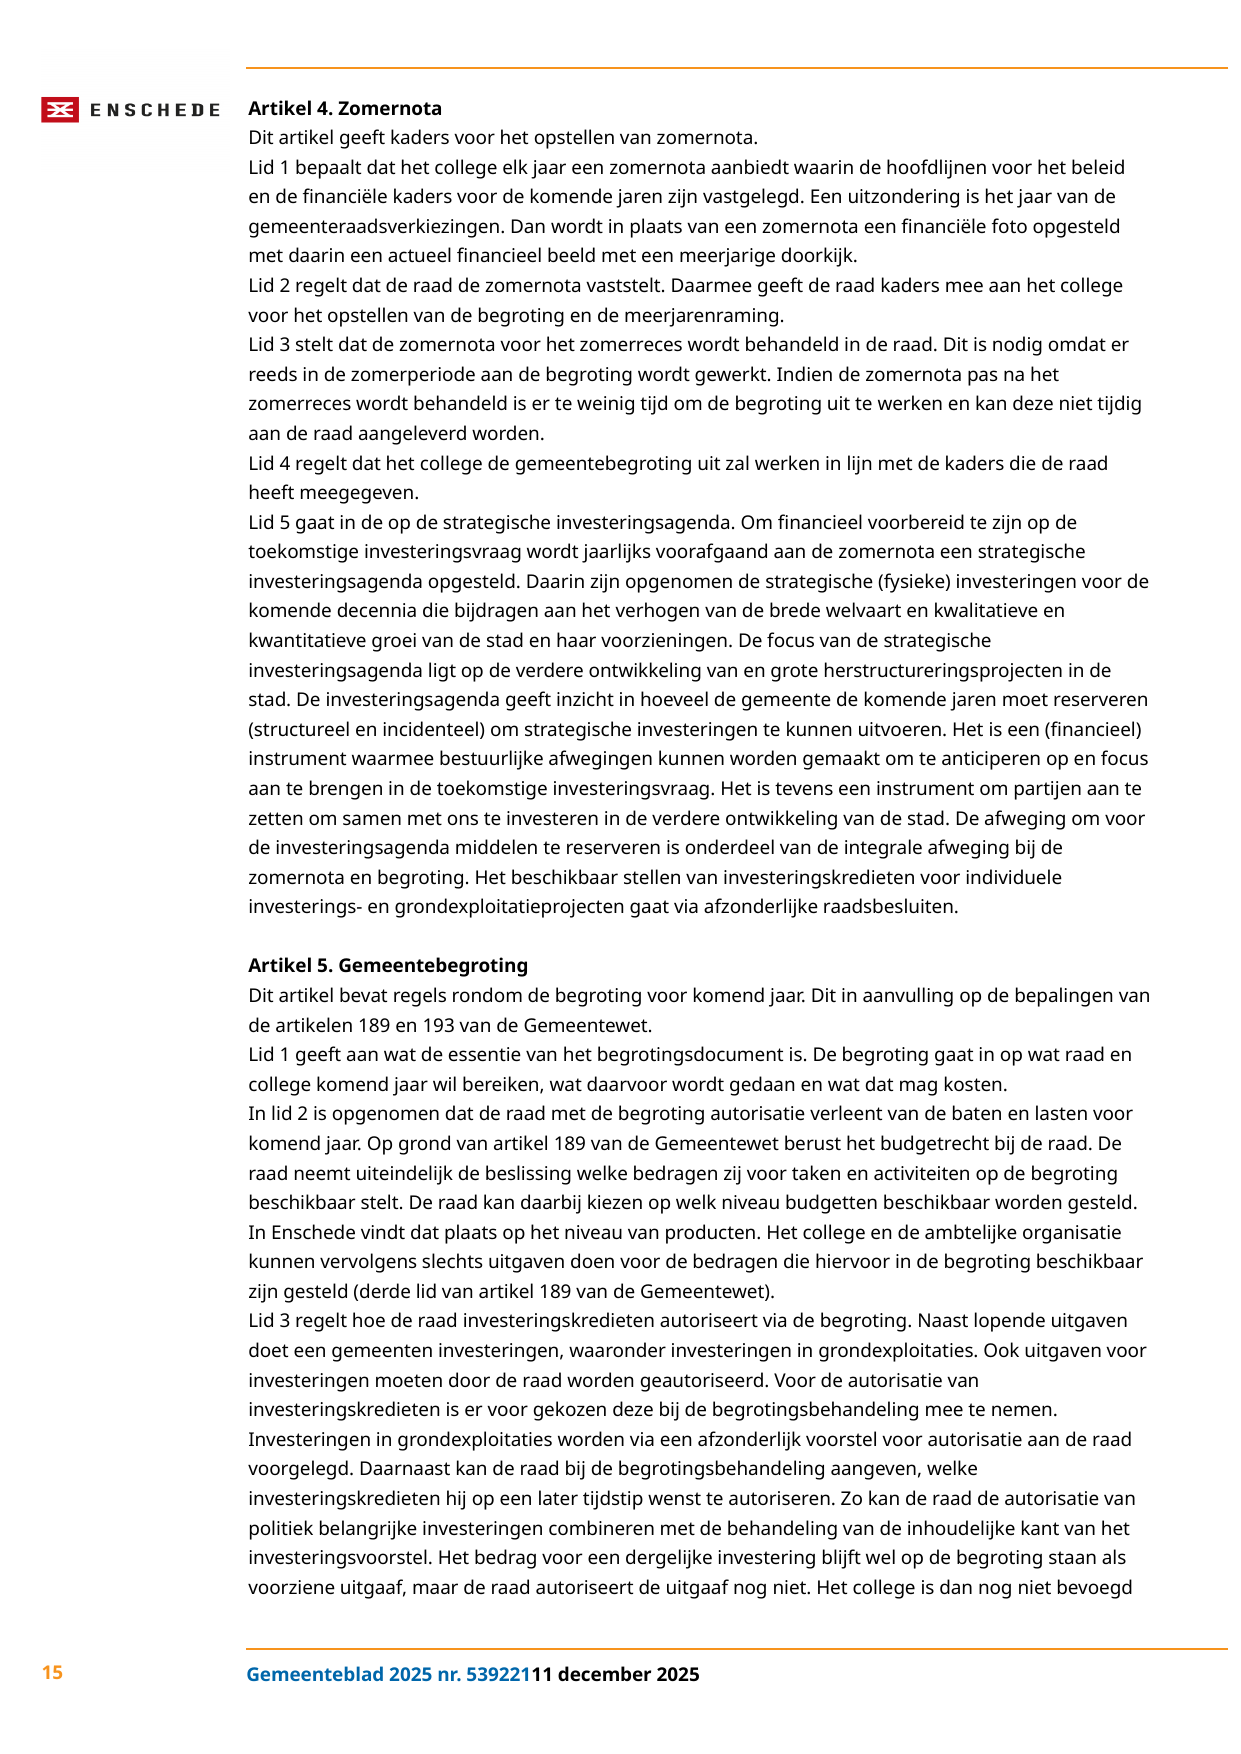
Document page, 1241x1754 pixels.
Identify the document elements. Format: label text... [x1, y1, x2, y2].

text Artikel 4. Zomernota [248, 95, 1152, 121]
text Dit artikel geeft kaders voor het opstellen van zomernota. [248, 124, 1152, 150]
text Lid 2 regelt dat de raad de zomernota vaststelt. Daarmee geeft de raad kaders mee aan het college voor het opstellen van de begroting en de meerjarenraming. [248, 272, 1152, 328]
text Artikel 5. Gemeentebegroting [248, 953, 1152, 978]
text Dit artikel bevat regels rondom de begroting voor komend jaar. Dit in aanvulling op de bepalingen van de artikelen 189 en 193 van de Gemeentewet. [248, 982, 1152, 1038]
text Lid 3 stelt dat de zomernota voor het zomerreces wordt behandeld in de raad. Dit is nodig omdat er reeds in de zomerperiode aan de begroting wordt gewerkt. Indien de zomernota pas na het zomerreces wordt behandeld is er te weinig tijd om de begroting uit te werken en kan deze niet tijdig aan de raad aangeleverd worden. [248, 331, 1152, 446]
text Lid 1 bepaalt dat het college elk jaar een zomernota aanbiedt waarin de hoofdlijnen voor het beleid en de financiële kaders voor de komende jaren zijn vastgelegd. Een uitzondering is het jaar van de gemeenteraadsverkiezingen. Dan wordt in plaats van een zomernota een financiële foto opgesteld met daarin een actueel financieel beeld met een meerjarige doorkijk. [248, 154, 1152, 268]
picture [41, 47, 231, 172]
text Lid 3 regelt hoe de raad investeringskredieten autoriseert via de begroting. Naast lopende uitgaven doet een gemeenten investeringen, waaronder investeringen in grondexploitaties. Ook uitgaven voor investeringen moeten door de raad worden geautoriseerd. Voor de autorisatie van investeringskredieten is er voor gekozen deze bij de begrotingsbehandeling mee te nemen. Investeringen in grondexploitaties worden via een afzonderlijk voorstel voor autorisatie aan de raad voorgelegd. Daarnaast kan de raad bij de begrotingsbehandeling aangeven, welke investeringskredieten hij op een later tijdstip wenst te autoriseren. Zo kan de raad de autorisatie van politiek belangrijke investeringen combineren met de behandeling van de inhoudelijke kant van het investeringsvoorstel. Het bedrag voor een dergelijke investering blijft wel op de begroting staan als voorziene uitgaaf, maar de raad autoriseert de uitgaaf nog niet. Het college is dan nog niet bevoegd [248, 1308, 1152, 1600]
text Lid 5 gaat in de op de strategische investeringsagenda. Om financieel voorbereid te zijn op de toekomstige investeringsvraag wordt jaarlijks voorafgaand aan de zomernota een strategische investeringsagenda opgesteld. Daarin zijn opgenomen de strategische (fysieke) investeringen voor de komende decennia die bijdragen aan het verhogen van de brede welvaart en kwalitatieve en kwantitatieve groei van de stad en haar voorzieningen. De focus van de strategische investeringsagenda ligt op de verdere ontwikkeling van en grote herstructureringsprojecten in de stad. De investeringsagenda geeft inzicht in hoeveel de gemeente de komende jaren moet reserveren (structureel en incidenteel) om strategische investeringen te kunnen uitvoeren. Het is een (financieel) instrument waarmee bestuurlijke afwegingen kunnen worden gemaakt om te anticiperen op en focus aan te brengen in de toekomstige investeringsvraag. Het is tevens een instrument om partijen aan te zetten om samen met ons te investeren in de verdere ontwikkeling van de stad. De afweging om voor de investeringsagenda middelen te reserveren is onderdeel van de integrale afweging bij de zomernota en begroting. Het beschikbaar stellen van investeringskredieten voor individuele investerings- en grondexploitatieprojecten gaat via afzonderlijke raadsbesluiten. [248, 509, 1152, 919]
text In lid 2 is opgenomen dat de raad met de begroting autorisatie verleent van de baten en lasten voor komend jaar. Op grond van artikel 189 van de Gemeentewet berust het budgetrecht bij de raad. De raad neemt uiteindelijk de beslissing welke bedragen zij voor taken en activiteiten op de begroting beschikbaar stelt. De raad kan daarbij kiezen op welk niveau budgetten beschikbaar worden gesteld. In Enschede vindt dat plaats op het niveau van producten. Het college en de ambtelijke organisatie kunnen vervolgens slechts uitgaven doen voor de bedragen die hiervoor in de begroting beschikbaar zijn gesteld (derde lid van artikel 189 van de Gemeentewet). [248, 1101, 1152, 1304]
text Lid 4 regelt dat het college de gemeentebegroting uit zal werken in lijn met de kaders die de raad heeft meegegeven. [248, 450, 1152, 505]
text Lid 1 geeft aan wat de essentie van het begrotingsdocument is. De begroting gaat in op wat raad en college komend jaar wil bereiken, wat daarvoor wordt gedaan en wat dat mag kosten. [248, 1041, 1152, 1097]
